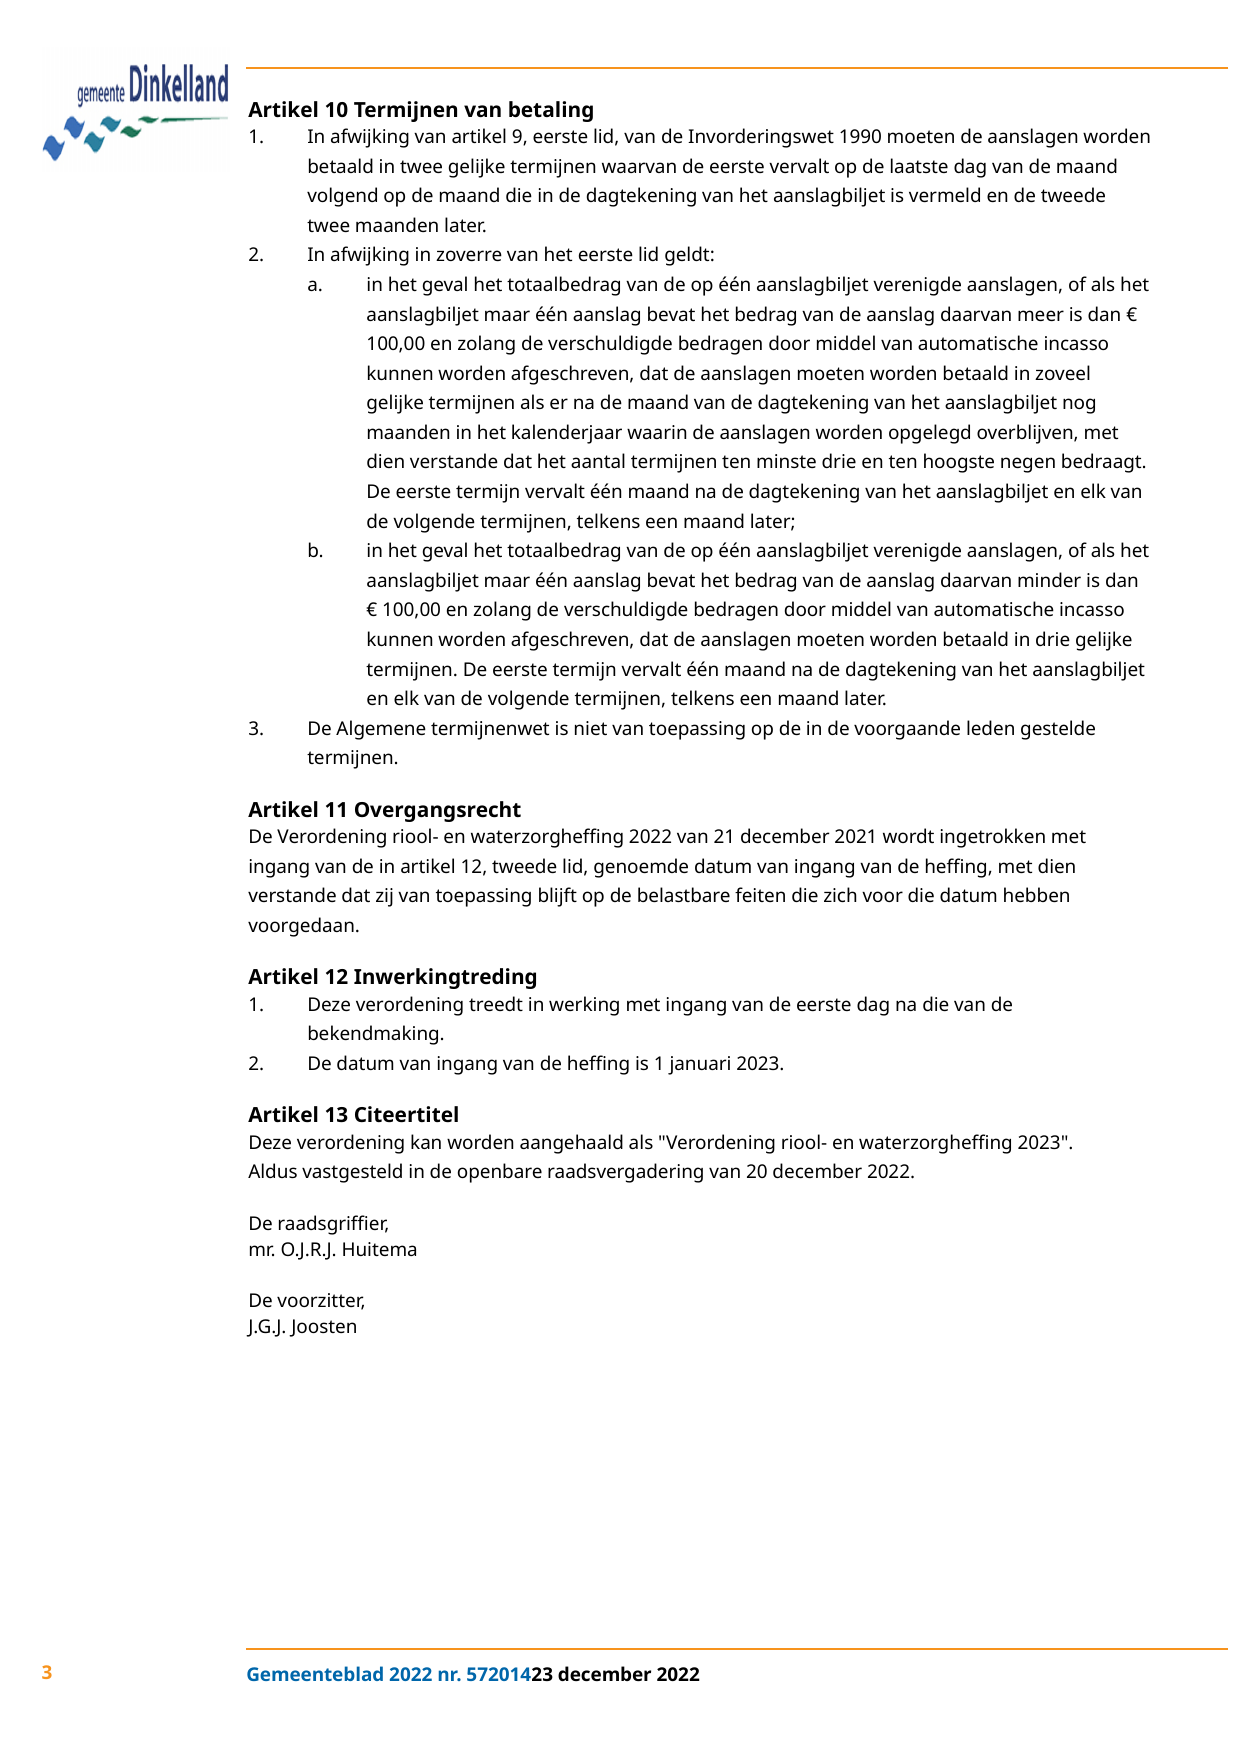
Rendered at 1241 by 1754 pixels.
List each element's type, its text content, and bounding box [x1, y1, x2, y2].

text De voorzitter, [248, 1287, 1152, 1313]
text Artikel 13 Citeertitel [248, 1101, 1152, 1129]
list De Algemene termijnenwet is niet van toepassing op de in de voorgaande leden gestelde termijnen. [248, 715, 1152, 770]
text Deze verordening kan worden aangehaald als "Verordening riool- en waterzorgheffing 2023". [248, 1129, 1152, 1155]
text Artikel 12 Inwerkingtreding [248, 962, 1152, 991]
text Artikel 10 Termijnen van betaling [248, 95, 1152, 123]
text mr. O.J.R.J. Huitema [248, 1236, 1152, 1261]
text Aldus vastgesteld in de openbare raadsvergadering van 20 december 2022. [248, 1158, 1152, 1184]
text De raadsgriffier, [248, 1210, 1152, 1236]
picture [41, 47, 231, 172]
text Artikel 11 Overgangsrecht [248, 795, 1152, 823]
list In afwijking in zoverre van het eerste lid geldt: [248, 242, 1152, 267]
list In afwijking van artikel 9, eerste lid, van de Invorderingswet 1990 moeten de aanslagen worden betaald in twee gelijke termijnen waarvan de eerste vervalt op de laatste dag van de maand volgend op de maand die in de dagtekening van het aanslagbiljet is vermeld en de tweede twee maanden later. [248, 123, 1152, 238]
list in het geval het totaalbedrag van de op één aanslagbiljet verenigde aanslagen, of als het aanslagbiljet maar één aanslag bevat het bedrag van de aanslag daarvan minder is dan € 100,00 en zolang de verschuldigde bedragen door middel van automatische incasso kunnen worden afgeschreven, dat de aanslagen moeten worden betaald in drie gelijke termijnen. De eerste termijn vervalt één maand na de dagtekening van het aanslagbiljet en elk van de volgende termijnen, telkens een maand later. [307, 537, 1152, 711]
list in het geval het totaalbedrag van de op één aanslagbiljet verenigde aanslagen, of als het aanslagbiljet maar één aanslag bevat het bedrag van de aanslag daarvan meer is dan € 100,00 en zolang de verschuldigde bedragen door middel van automatische incasso kunnen worden afgeschreven, dat de aanslagen moeten worden betaald in zoveel gelijke termijnen als er na de maand van de dagtekening van het aanslagbiljet nog maanden in het kalenderjaar waarin de aanslagen worden opgelegd overblijven, met dien verstande dat het aantal termijnen ten minste drie en ten hoogste negen bedraagt. De eerste termijn vervalt één maand na de dagtekening van het aanslagbiljet en elk van de volgende termijnen, telkens een maand later; [307, 271, 1152, 533]
text J.G.J. Joosten [248, 1313, 1152, 1339]
list De datum van ingang van de heffing is 1 januari 2023. [248, 1050, 1152, 1076]
text De Verordening riool- en waterzorgheffing 2022 van 21 december 2021 wordt ingetrokken met ingang van de in artikel 12, tweede lid, genoemde datum van ingang van de heffing, met dien verstande dat zij van toepassing blijft op de belastbare feiten die zich voor die datum hebben voorgedaan. [248, 823, 1152, 938]
list Deze verordening treedt in werking met ingang van de eerste dag na die van de bekendmaking. [248, 991, 1152, 1046]
